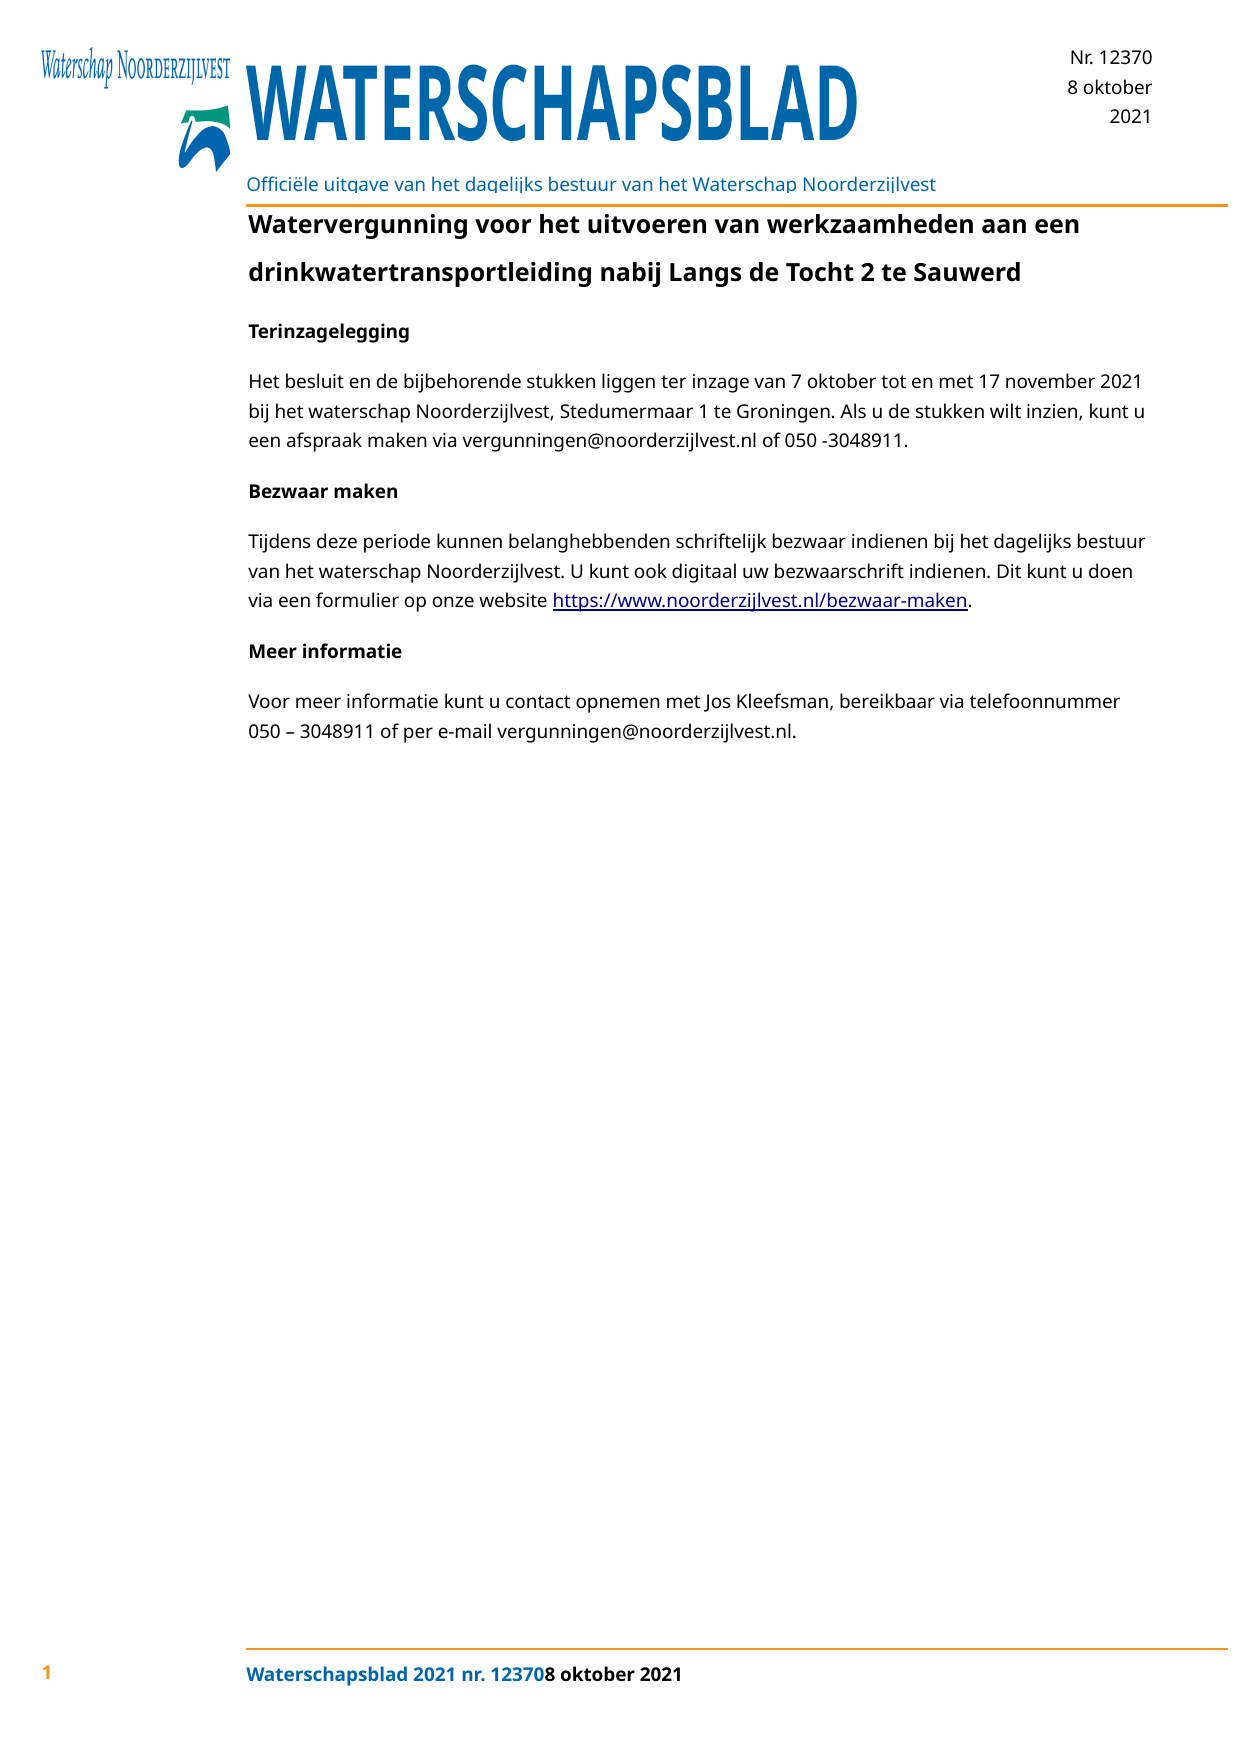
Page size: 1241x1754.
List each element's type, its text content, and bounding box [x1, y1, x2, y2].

text Het besluit en de bijbehorende stukken liggen ter inzage van 7 oktober tot en met 17 november 2021 bij het waterschap Noorderzijlvest, Stedumermaar 1 te Groningen. Als u de stukken wilt inzien, kunt u een afspraak maken via vergunningen@noorderzijlvest.nl of 050 -3048911. [248, 368, 1152, 453]
picture [41, 47, 231, 172]
text Bezwaar maken [248, 478, 1152, 504]
text Tijdens deze periode kunnen belanghebbenden schriftelijk bezwaar indienen bij het dagelijks bestuur van het waterschap Noorderzijlvest. U kunt ook digitaal uw bezwaarschrift indienen. Dit kunt u doen via een formulier op onze website https://www.noorderzijlvest.nl/bezwaar-maken. [248, 528, 1152, 613]
text Voor meer informatie kunt u contact opnemen met Jos Kleefsman, bereikbaar via telefoonnummer 050 – 3048911 of per e-mail vergunningen@noorderzijlvest.nl. [248, 688, 1152, 744]
text Terinzagelegging [248, 318, 1152, 344]
text Meer informatie [248, 638, 1152, 664]
text Watervergunning voor het uitvoeren van werkzaamheden aan een drinkwatertransportleiding nabij Langs de Tocht 2 te Sauwerd [248, 207, 1152, 288]
